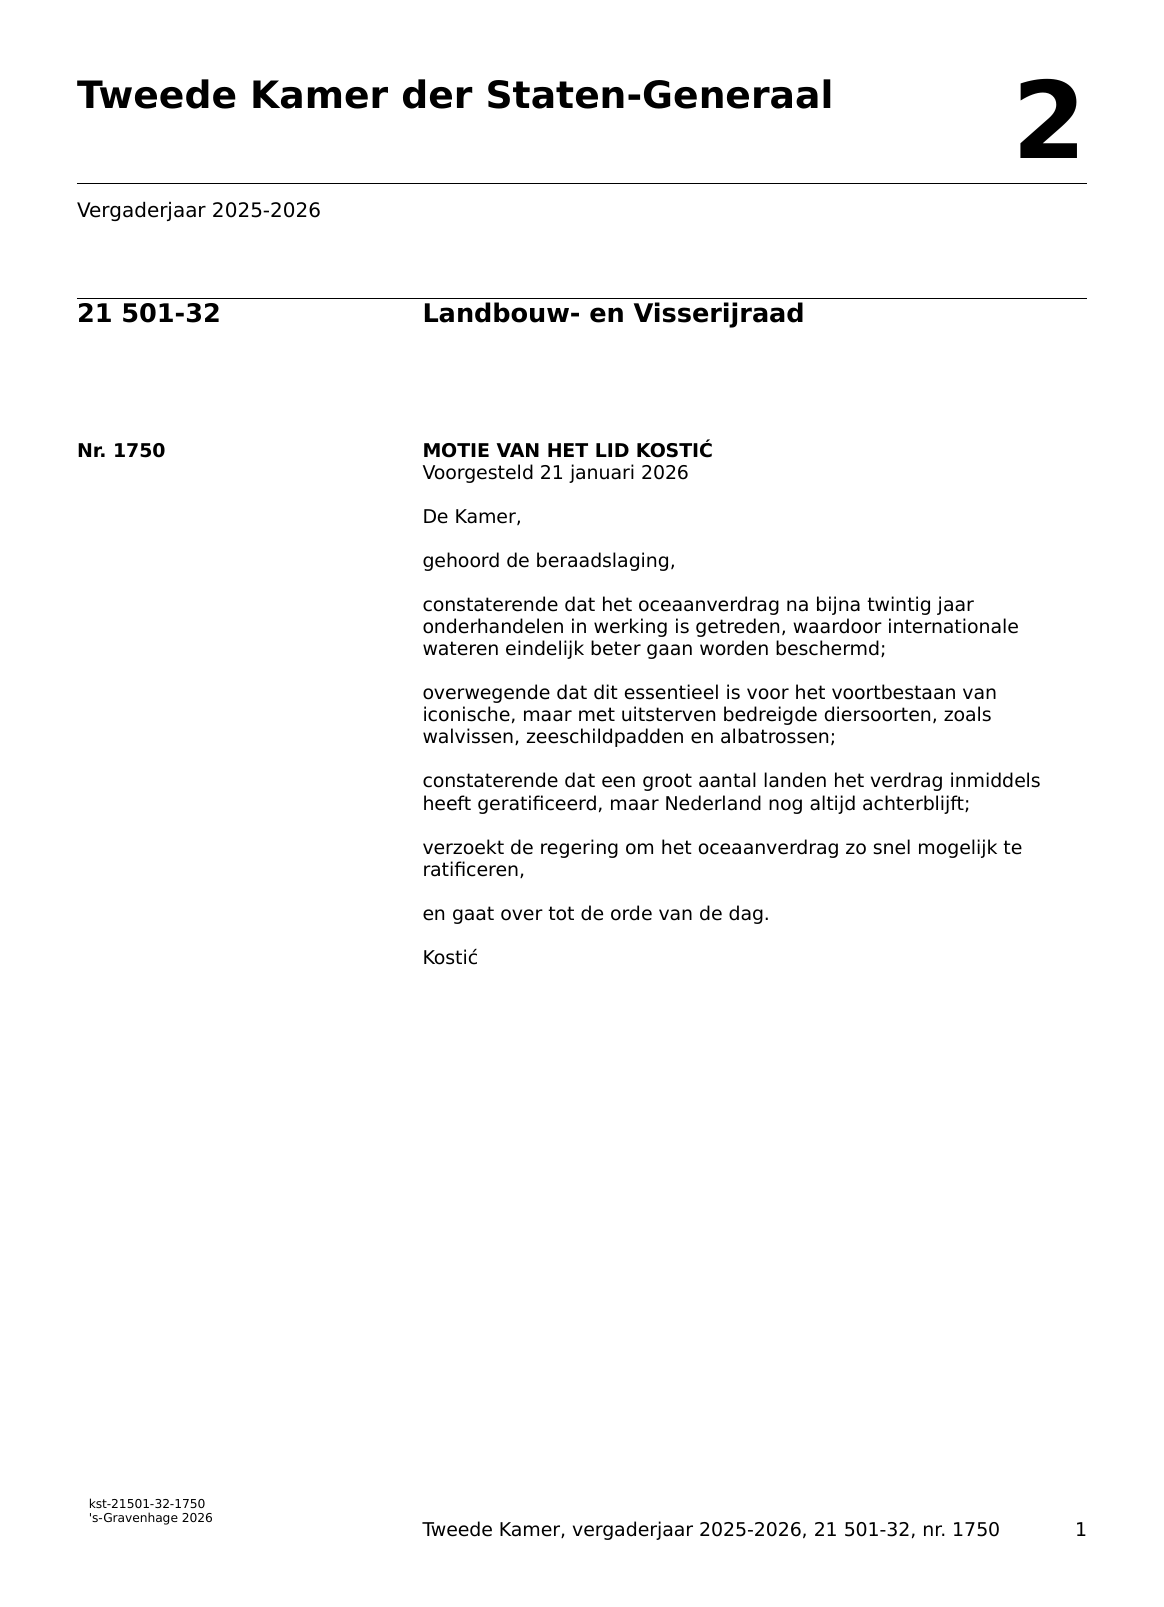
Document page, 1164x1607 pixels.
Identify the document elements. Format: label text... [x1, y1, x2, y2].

text kst-21501-32-1750 [88, 1497, 323, 1511]
text en gaat over tot de orde van de dag. [422, 903, 1087, 925]
table_header 2 [886, 59, 1087, 183]
text verzoekt de regering om het oceaanverdrag zo snel mogelijk te ratificeren, [422, 837, 1087, 881]
table_header Tweede Kamer der Staten-Generaal [77, 59, 886, 183]
text gehoord de beraadslaging, [422, 550, 1087, 572]
text De Kamer, [422, 506, 1087, 528]
text constaterende dat het oceaanverdrag na bijna twintig jaar onderhandelen in werking is getreden, waardoor internationale wateren eindelijk beter gaan worden beschermd; [422, 594, 1087, 660]
text constaterende dat een groot aantal landen het verdrag inmiddels heeft geratificeerd, maar Nederland nog altijd achterblijft; [422, 770, 1087, 814]
text Voorgesteld 21 januari 2026 [422, 462, 1087, 484]
table_cell Vergaderjaar 2025-2026 [77, 184, 1087, 298]
text overwegende dat dit essentieel is voor het voortbestaan van iconische, maar met uitsterven bedreigde diersoorten, zoals walvissen, zeeschildpadden en albatrossen; [422, 682, 1087, 748]
subtitle Nr. 1750 MOTIE VAN HET LID KOSTIĆ [77, 440, 1087, 462]
subtitle 21 501-32 Landbouw- en Visserijraad [77, 299, 1087, 329]
text 's-Gravenhage 2026 [88, 1511, 323, 1525]
text Kostić [422, 947, 1087, 969]
